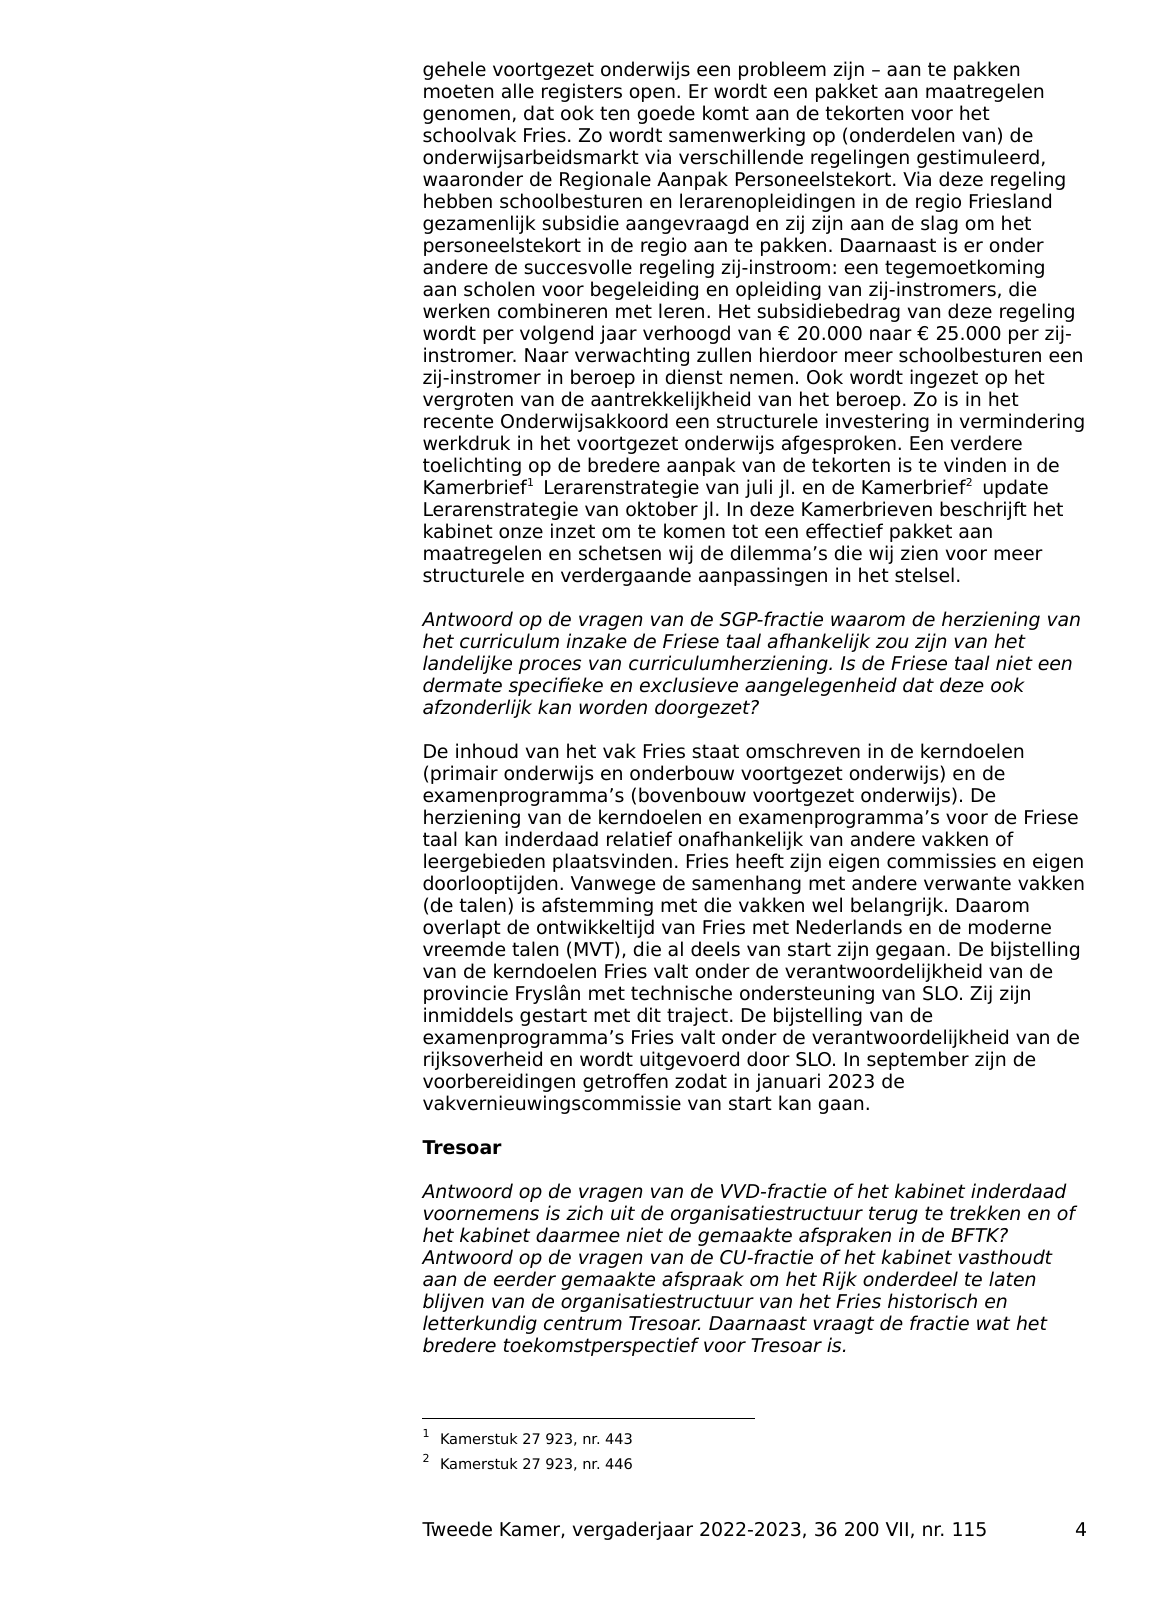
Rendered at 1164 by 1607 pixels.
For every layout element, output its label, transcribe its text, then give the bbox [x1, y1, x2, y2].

text Kamerstuk 27 923, nr. 443 [422, 1427, 1087, 1449]
text De inhoud van het vak Fries staat omschreven in de kerndoelen (primair onderwijs en onderbouw voortgezet onderwijs) en de examenprogramma’s (bovenbouw voortgezet onderwijs). De herziening van de kerndoelen en examenprogramma’s voor de Friese taal kan inderdaad relatief onafhankelijk van andere vakken of leergebieden plaatsvinden. Fries heeft zijn eigen commissies en eigen doorlooptijden. Vanwege de samenhang met andere verwante vakken (de talen) is afstemming met die vakken wel belangrijk. Daarom overlapt de ontwikkeltijd van Fries met Nederlands en de moderne vreemde talen (MVT), die al deels van start zijn gegaan. De bijstelling van de kerndoelen Fries valt onder de verantwoordelijkheid van de provincie Fryslân met technische ondersteuning van SLO. Zij zijn inmiddels gestart met dit traject. De bijstelling van de examenprogramma’s Fries valt onder de verantwoordelijkheid van de rijksoverheid en wordt uitgevoerd door SLO. In september zijn de voorbereidingen getroffen zodat in januari 2023 de vakvernieuwingscommissie van start kan gaan. [422, 741, 1087, 1114]
text Antwoord op de vragen van de VVD-fractie of het kabinet inderdaad voornemens is zich uit de organisatiestructuur terug te trekken en of het kabinet daarmee niet de gemaakte afspraken in de BFTK? Antwoord op de vragen van de CU-fractie of het kabinet vasthoudt aan de eerder gemaakte afspraak om het Rijk onderdeel te laten blijven van de organisatiestructuur van het Fries historisch en letterkundig centrum Tresoar. Daarnaast vraagt de fractie wat het bredere toekomstperspectief voor Tresoar is. [422, 1181, 1087, 1357]
text Antwoord op de vragen van de SGP-fractie waarom de herziening van het curriculum inzake de Friese taal afhankelijk zou zijn van het landelijke proces van curriculumherziening. Is de Friese taal niet een dermate specifieke en exclusieve aangelegenheid dat deze ook afzonderlijk kan worden doorgezet? [422, 609, 1087, 719]
subtitle Tresoar [422, 1137, 1087, 1159]
text gehele voortgezet onderwijs een probleem zijn – aan te pakken moeten alle registers open. Er wordt een pakket aan maatregelen genomen, dat ook ten goede komt aan de tekorten voor het schoolvak Fries. Zo wordt samenwerking op (onderdelen van) de onderwijsarbeidsmarkt via verschillende regelingen gestimuleerd, waaronder de Regionale Aanpak Personeelstekort. Via deze regeling hebben schoolbesturen en lerarenopleidingen in de regio Friesland gezamenlijk subsidie aangevraagd en zij zijn aan de slag om het personeelstekort in de regio aan te pakken. Daarnaast is er onder andere de succesvolle regeling zij-instroom: een tegemoetkoming aan scholen voor begeleiding en opleiding van zij-instromers, die werken combineren met leren. Het subsidiebedrag van deze regeling wordt per volgend jaar verhoogd van € 20.000 naar € 25.000 per zij-instromer. Naar verwachting zullen hierdoor meer schoolbesturen een zij-instromer in beroep in dienst nemen. Ook wordt ingezet op het vergroten van de aantrekkelijkheid van het beroep. Zo is in het recente Onderwijsakkoord een structurele investering in vermindering werkdruk in het voortgezet onderwijs afgesproken. Een verdere toelichting op de bredere aanpak van de tekorten is te vinden in de Kamerbrief Lerarenstrategie van juli jl. en de Kamerbrief update Lerarenstrategie van oktober jl. In deze Kamerbrieven beschrijft het kabinet onze inzet om te komen tot een effectief pakket aan maatregelen en schetsen wij de dilemma’s die wij zien voor meer structurele en verdergaande aanpassingen in het stelsel. [422, 59, 1087, 587]
text Kamerstuk 27 923, nr. 446 [422, 1452, 1087, 1474]
